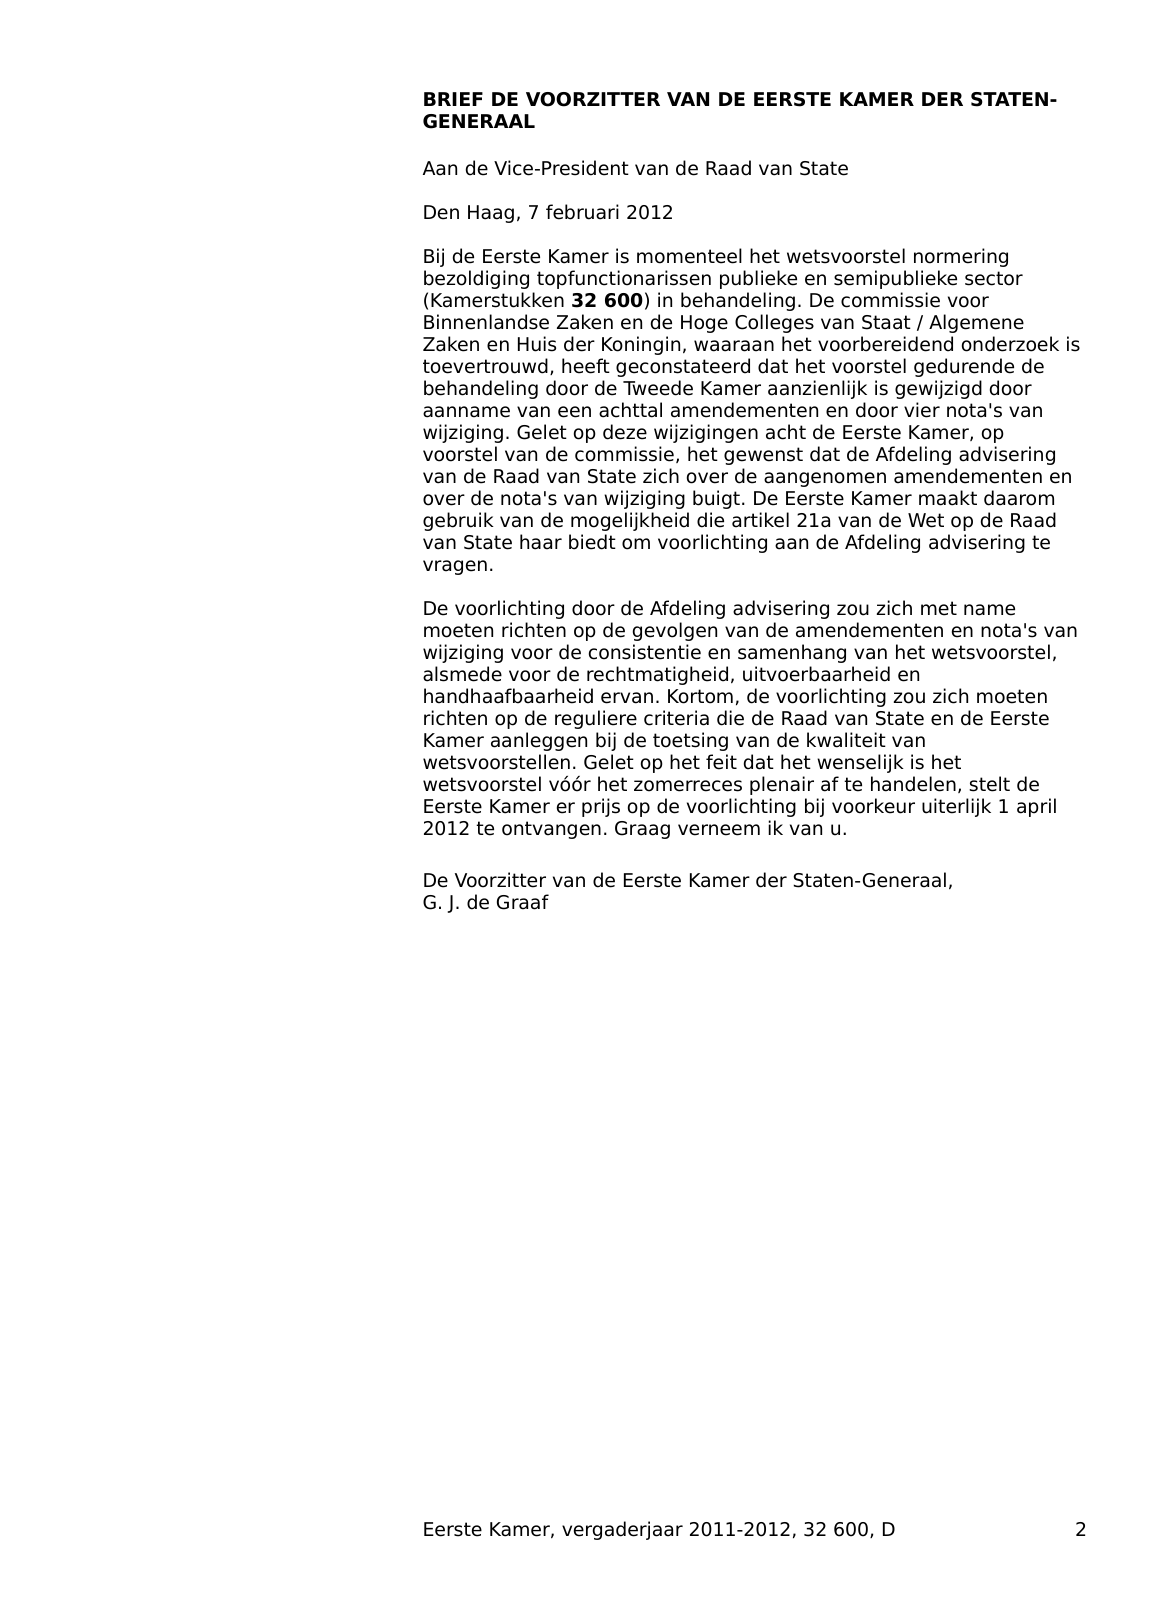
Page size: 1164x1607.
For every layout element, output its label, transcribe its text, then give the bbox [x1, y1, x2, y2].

text Bij de Eerste Kamer is momenteel het wetsvoorstel normering bezoldiging topfunctionarissen publieke en semipublieke sector (Kamerstukken 32 600) in behandeling. De commissie voor Binnenlandse Zaken en de Hoge Colleges van Staat / Algemene Zaken en Huis der Koningin, waaraan het voorbereidend onderzoek is toevertrouwd, heeft geconstateerd dat het voorstel gedurende de behandeling door de Tweede Kamer aanzienlijk is gewijzigd door aanname van een achttal amendementen en door vier nota's van wijziging. Gelet op deze wijzigingen acht de Eerste Kamer, op voorstel van de commissie, het gewenst dat de Afdeling advisering van de Raad van State zich over de aangenomen amendementen en over de nota's van wijziging buigt. De Eerste Kamer maakt daarom gebruik van de mogelijkheid die artikel 21a van de Wet op de Raad van State haar biedt om voorlichting aan de Afdeling advisering te vragen. [422, 246, 1087, 576]
subtitle BRIEF DE VOORZITTER VAN DE EERSTE KAMER DER STATEN-GENERAAL [422, 89, 1087, 133]
text Aan de Vice-President van de Raad van State [422, 158, 1087, 180]
text Den Haag, 7 februari 2012 [422, 202, 1087, 224]
text De Voorzitter van de Eerste Kamer der Staten-Generaal, G. J. de Graaf [422, 870, 1087, 914]
text De voorlichting door de Afdeling advisering zou zich met name moeten richten op de gevolgen van de amendementen en nota's van wijziging voor de consistentie en samenhang van het wetsvoorstel, alsmede voor de rechtmatigheid, uitvoerbaarheid en handhaafbaarheid ervan. Kortom, de voorlichting zou zich moeten richten op de reguliere criteria die de Raad van State en de Eerste Kamer aanleggen bij de toetsing van de kwaliteit van wetsvoorstellen. Gelet op het feit dat het wenselijk is het wetsvoorstel vóór het zomerreces plenair af te handelen, stelt de Eerste Kamer er prijs op de voorlichting bij voorkeur uiterlijk 1 april 2012 te ontvangen. Graag verneem ik van u. [422, 598, 1087, 840]
